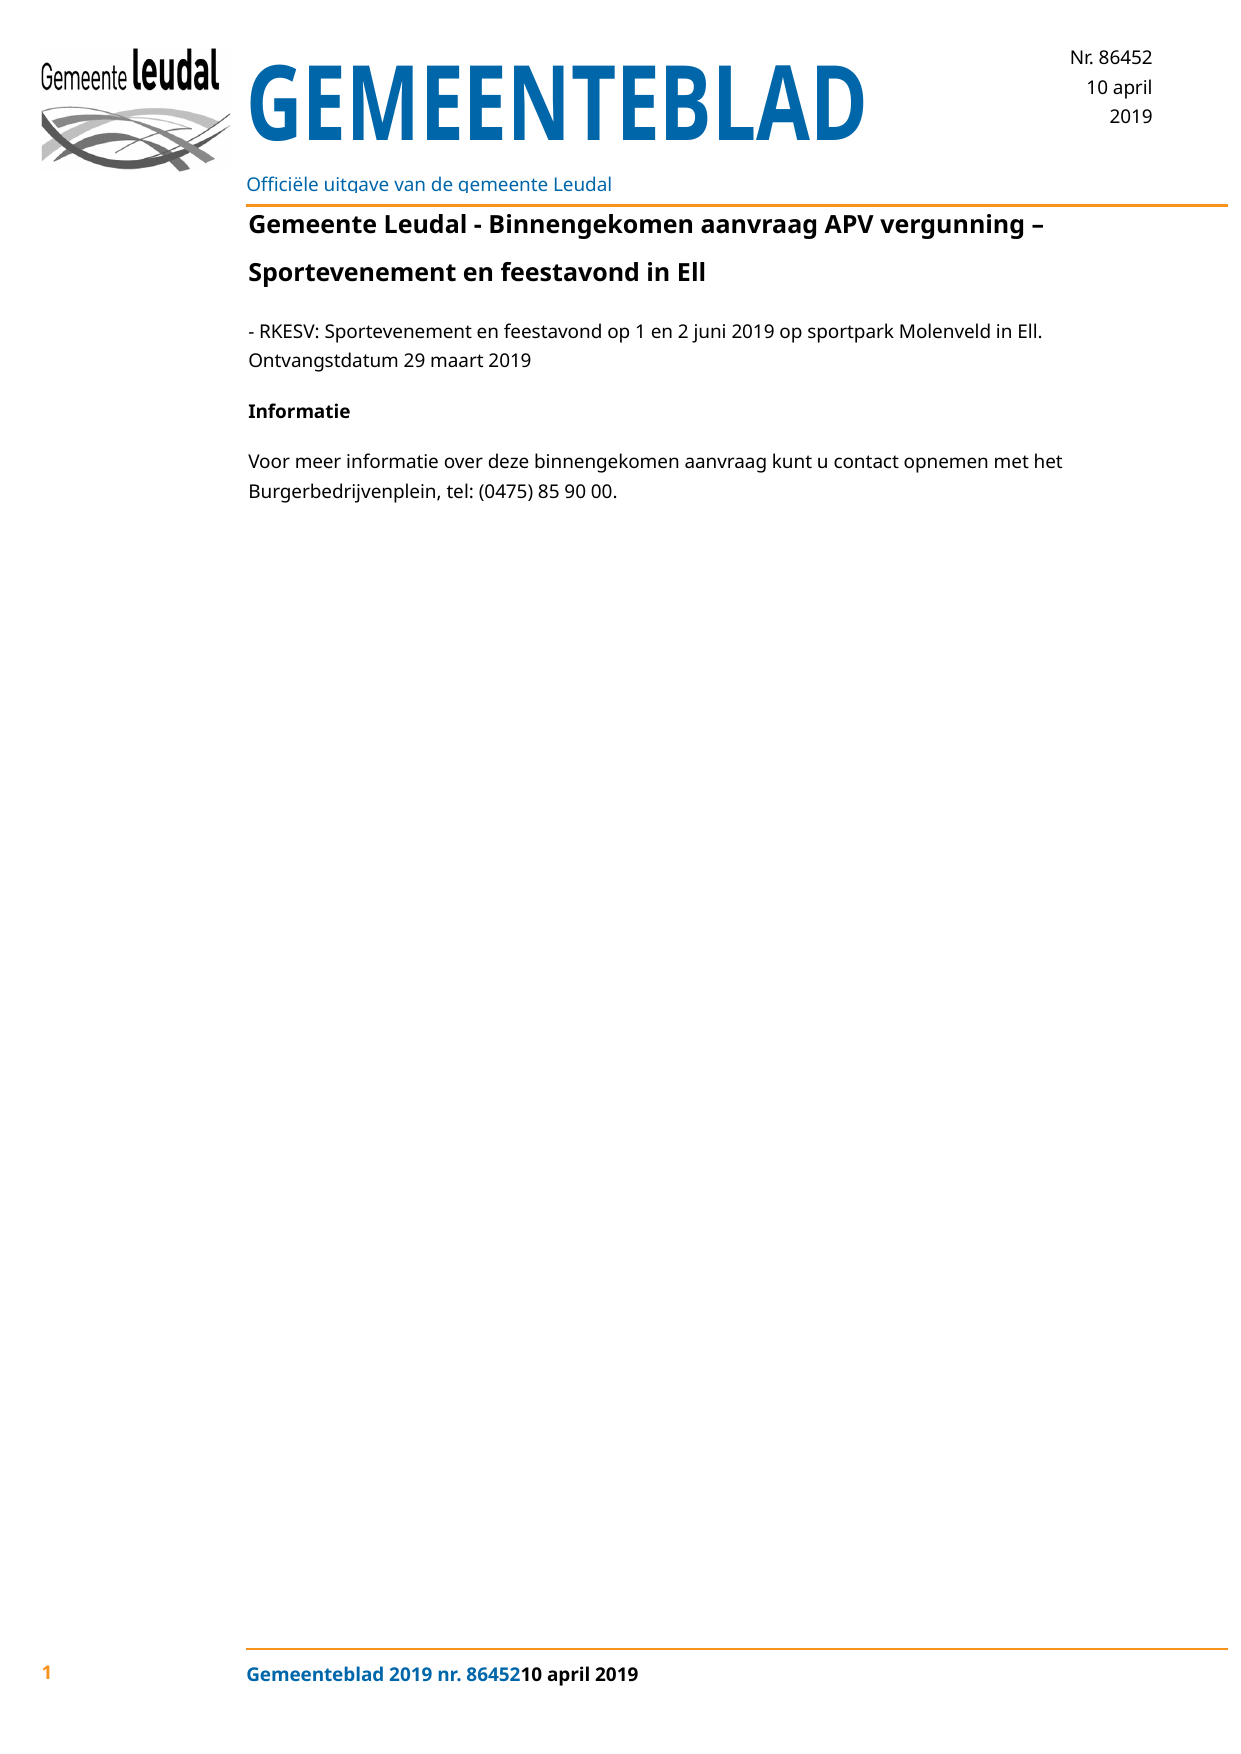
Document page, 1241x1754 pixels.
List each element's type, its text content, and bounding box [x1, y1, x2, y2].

text Informatie [248, 398, 1152, 424]
text - RKESV: Sportevenement en feestavond op 1 en 2 juni 2019 op sportpark Molenveld in Ell. Ontvangstdatum 29 maart 2019 [248, 318, 1152, 373]
picture [41, 47, 231, 172]
text Voor meer informatie over deze binnengekomen aanvraag kunt u contact opnemen met het Burgerbedrijvenplein, tel: (0475) 85 90 00. [248, 448, 1152, 504]
text Gemeente Leudal - Binnengekomen aanvraag APV vergunning – Sportevenement en feestavond in Ell [248, 207, 1152, 288]
